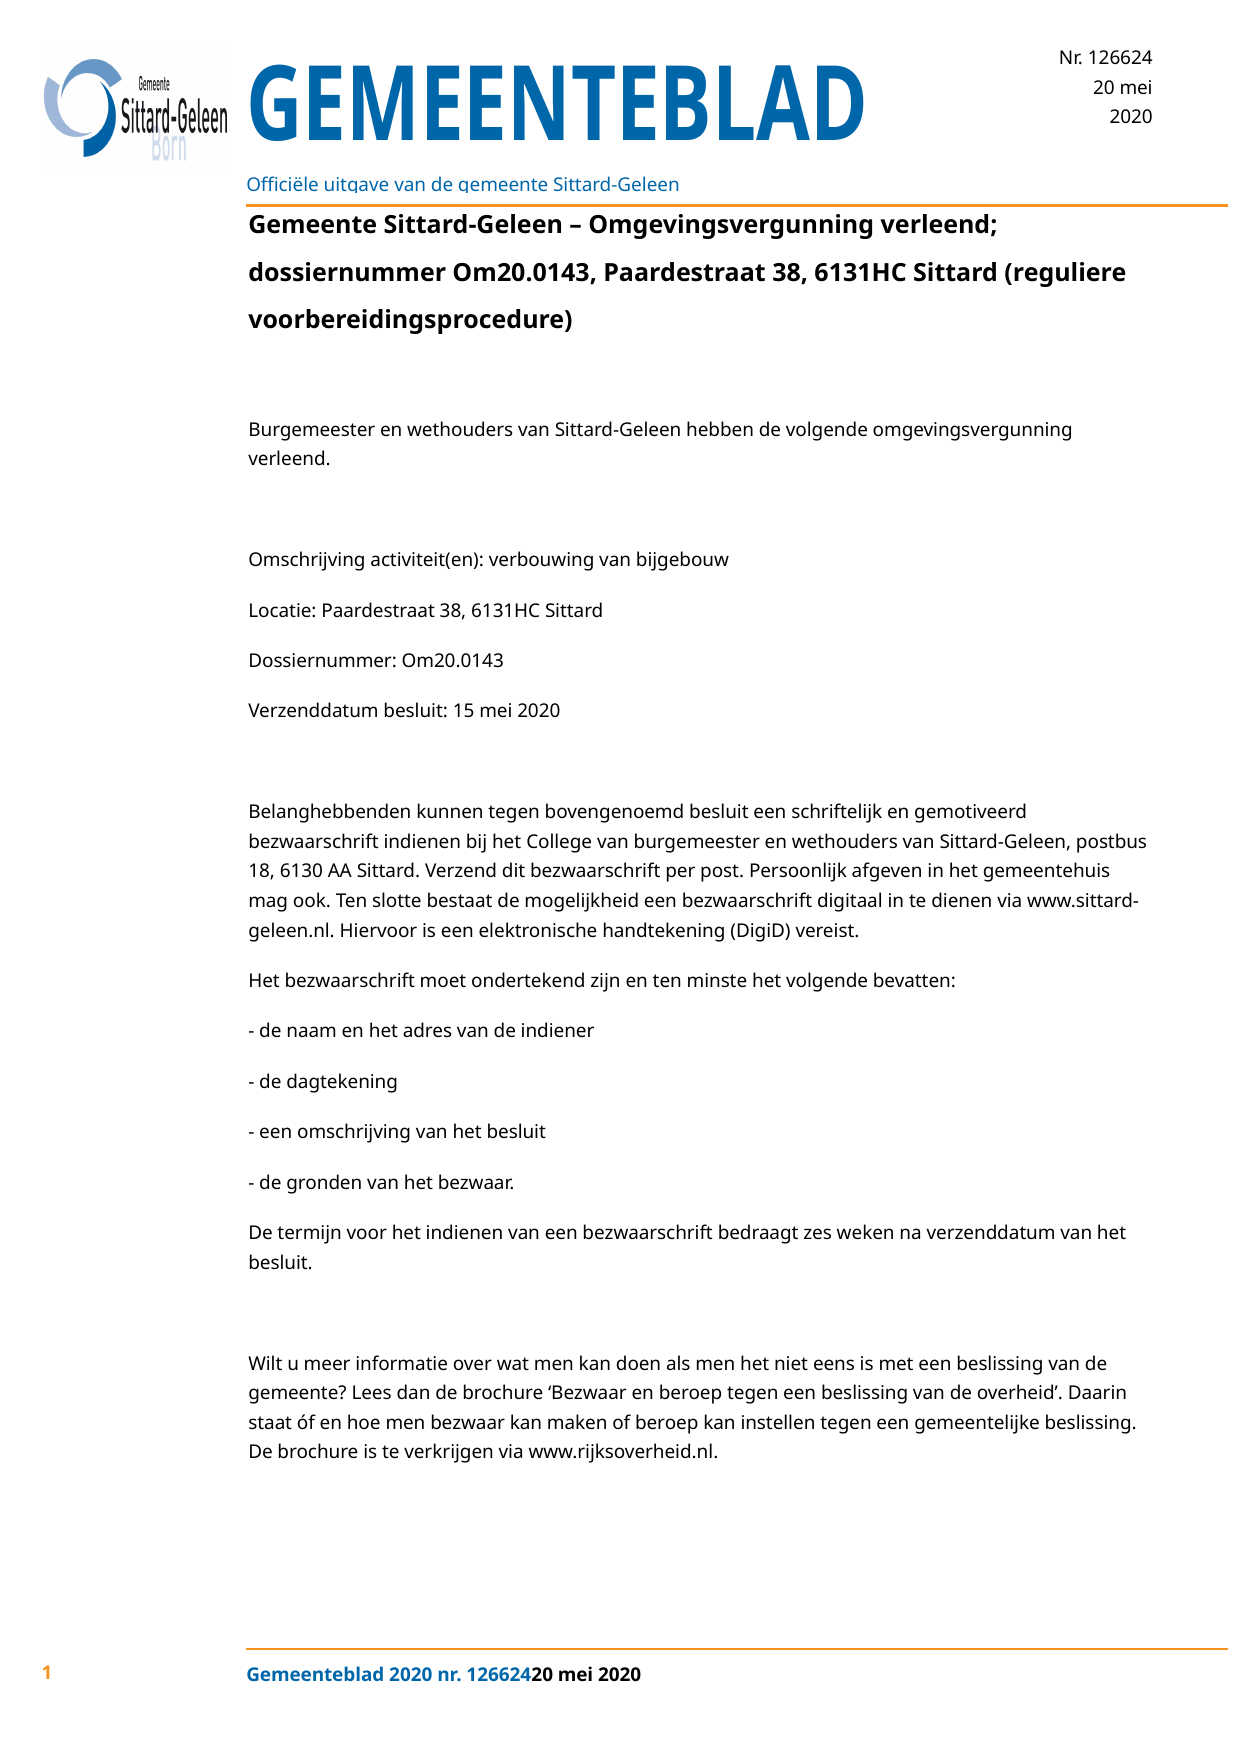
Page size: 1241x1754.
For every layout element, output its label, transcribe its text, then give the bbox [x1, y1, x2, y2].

text Gemeente Sittard-Geleen – Omgevingsvergunning verleend; dossiernummer Om20.0143, Paardestraat 38, 6131HC Sittard (reguliere voorbereidingsprocedure) [248, 207, 1152, 336]
text Wilt u meer informatie over wat men kan doen als men het niet eens is met een beslissing van de gemeente? Lees dan de brochure ‘Bezwaar en beroep tegen een beslissing van de overheid’. Daarin staat óf en hoe men bezwaar kan maken of beroep kan instellen tegen een gemeentelijke beslissing. De brochure is te verkrijgen via www.rijksoverheid.nl. [248, 1350, 1152, 1464]
text Het bezwaarschrift moet ondertekend zijn en ten minste het volgende bevatten: [248, 967, 1152, 993]
text Dossiernummer: Om20.0143 [248, 647, 1152, 673]
text Verzenddatum besluit: 15 mei 2020 [248, 698, 1152, 723]
text - een omschrijving van het besluit [248, 1118, 1152, 1144]
picture [41, 47, 231, 172]
text Belanghebbenden kunnen tegen bovengenoemd besluit een schriftelijk en gemotiveerd bezwaarschrift indienen bij het College van burgemeester en wethouders van Sittard-Geleen, postbus 18, 6130 AA Sittard. Verzend dit bezwaarschrift per post. Persoonlijk afgeven in het gemeentehuis mag ook. Ten slotte bestaat de mogelijkheid een bezwaarschrift digitaal in te dienen via www.sittard-geleen.nl. Hiervoor is een elektronische handtekening (DigiD) vereist. [248, 798, 1152, 942]
text Burgemeester en wethouders van Sittard-Geleen hebben de volgende omgevingsvergunning verleend. [248, 416, 1152, 471]
text - de gronden van het bezwaar. [248, 1169, 1152, 1194]
text Omschrijving activiteit(en): verbouwing van bijgebouw [248, 546, 1152, 572]
text - de naam en het adres van de indiener [248, 1018, 1152, 1043]
text - de dagtekening [248, 1068, 1152, 1094]
text De termijn voor het indienen van een bezwaarschrift bedraagt zes weken na verzenddatum van het besluit. [248, 1219, 1152, 1274]
text Locatie: Paardestraat 38, 6131HC Sittard [248, 597, 1152, 622]
